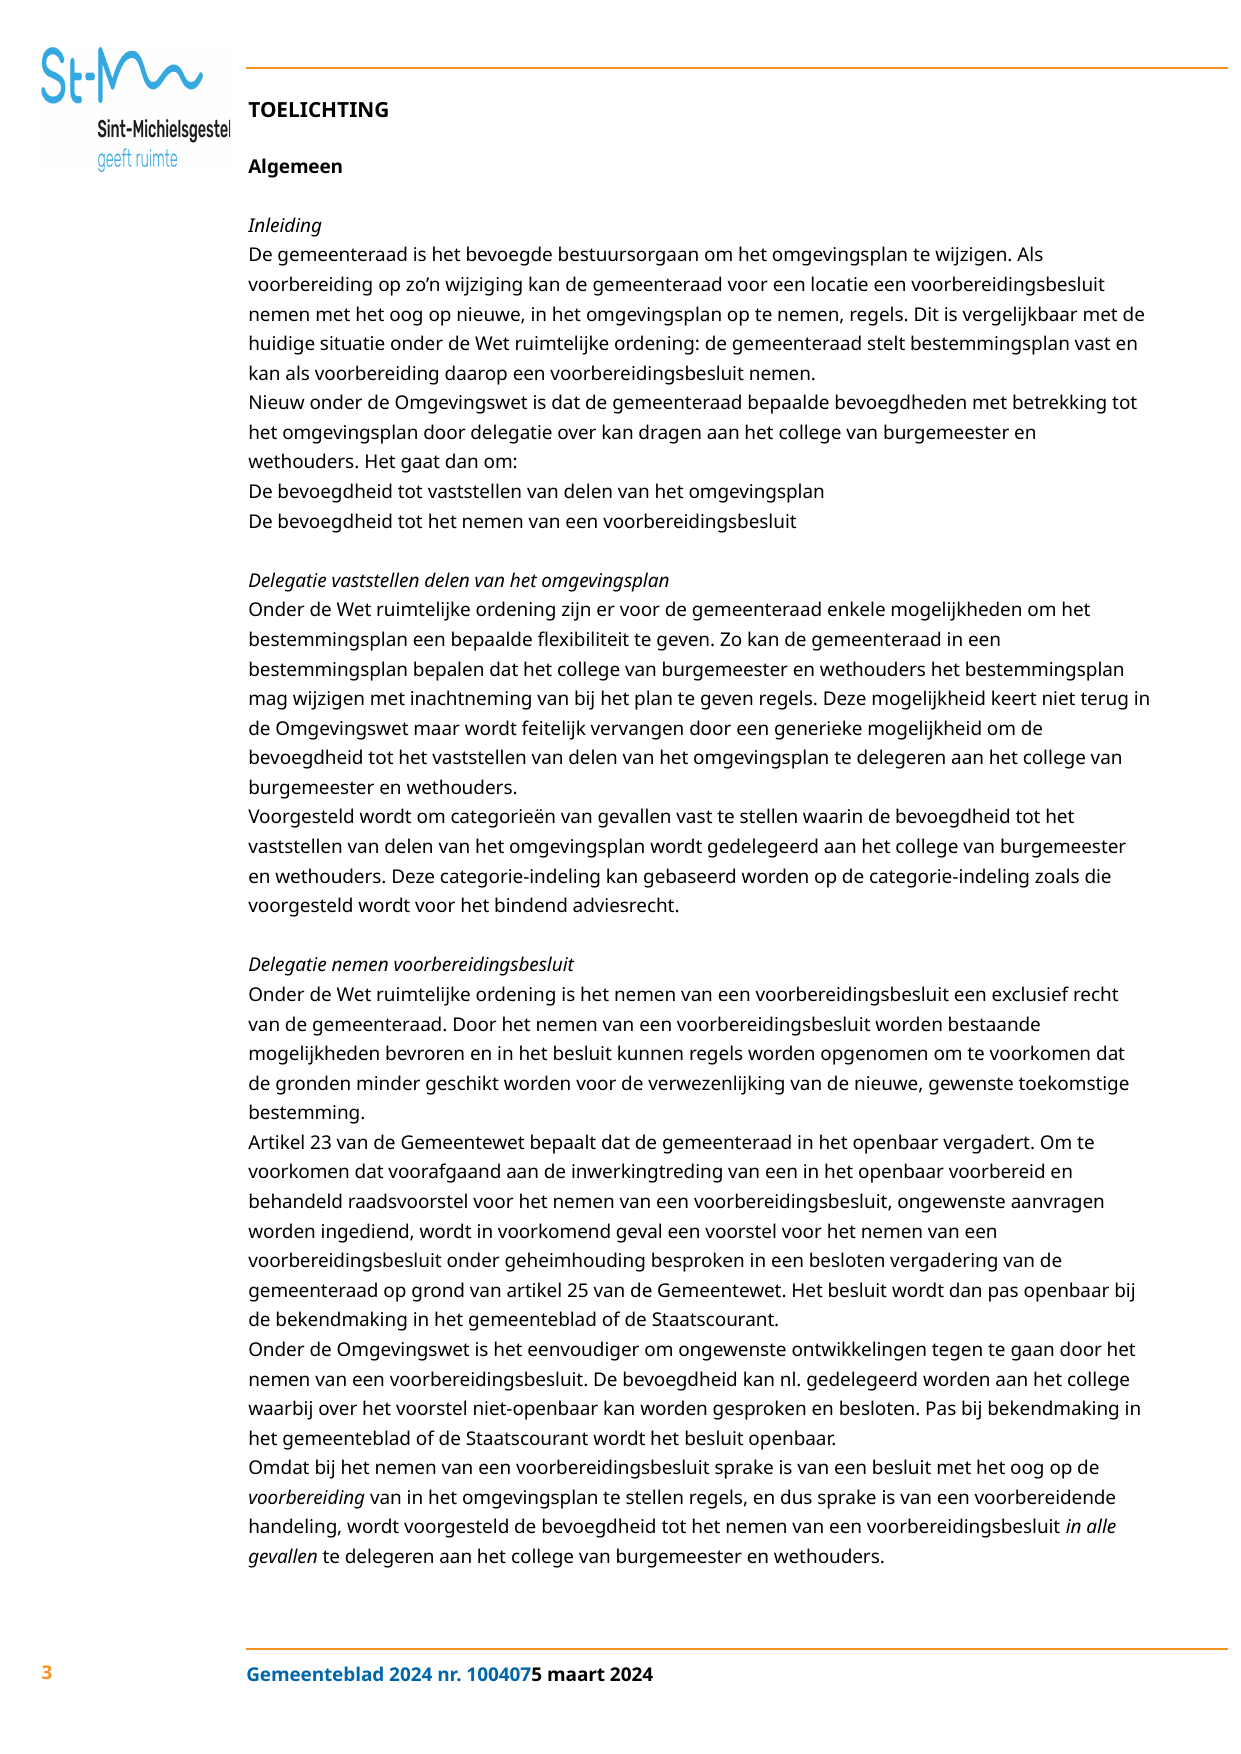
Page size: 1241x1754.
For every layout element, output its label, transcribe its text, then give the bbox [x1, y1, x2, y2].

text De bevoegdheid tot vaststellen van delen van het omgevingsplan [248, 478, 1152, 504]
text Algemeen [248, 153, 1152, 179]
text Inleiding [248, 212, 1152, 238]
text Delegatie vaststellen delen van het omgevingsplan [248, 567, 1152, 593]
text De gemeenteraad is het bevoegde bestuursorgaan om het omgevingsplan te wijzigen. Als voorbereiding op zo’n wijziging kan de gemeenteraad voor een locatie een voorbereidingsbesluit nemen met het oog op nieuwe, in het omgevingsplan op te nemen, regels. Dit is vergelijkbaar met de huidige situatie onder de Wet ruimtelijke ordening: de gemeenteraad stelt bestemmingsplan vast en kan als voorbereiding daarop een voorbereidingsbesluit nemen. [248, 242, 1152, 386]
text Delegatie nemen voorbereidingsbesluit [248, 952, 1152, 977]
text Omdat bij het nemen van een voorbereidingsbesluit sprake is van een besluit met het oog op de voorbereiding van in het omgevingsplan te stellen regels, en dus sprake is van een voorbereidende handeling, wordt voorgesteld de bevoegdheid tot het nemen van een voorbereidingsbesluit in alle gevallen te delegeren aan het college van burgemeester en wethouders. [248, 1454, 1152, 1569]
text Onder de Omgevingswet is het eenvoudiger om ongewenste ontwikkelingen tegen te gaan door het nemen van een voorbereidingsbesluit. De bevoegdheid kan nl. gedelegeerd worden aan het college waarbij over het voorstel niet-openbaar kan worden gesproken en besloten. Pas bij bekendmaking in het gemeenteblad of de Staatscourant wordt het besluit openbaar. [248, 1336, 1152, 1451]
picture [41, 47, 231, 172]
text Voorgesteld wordt om categorieën van gevallen vast te stellen waarin de bevoegdheid tot het vaststellen van delen van het omgevingsplan wordt gedelegeerd aan het college van burgemeester en wethouders. Deze categorie-indeling kan gebaseerd worden op de categorie-indeling zoals die voorgesteld wordt voor het bindend adviesrecht. [248, 804, 1152, 918]
text De bevoegdheid tot het nemen van een voorbereidingsbesluit [248, 508, 1152, 534]
text Artikel 23 van de Gemeentewet bepaalt dat de gemeenteraad in het openbaar vergadert. Om te voorkomen dat voorafgaand aan de inwerkingtreding van een in het openbaar voorbereid en behandeld raadsvoorstel voor het nemen van een voorbereidingsbesluit, ongewenste aanvragen worden ingediend, wordt in voorkomend geval een voorstel voor het nemen van een voorbereidingsbesluit onder geheimhouding besproken in een besloten vergadering van de gemeenteraad op grond van artikel 25 van de Gemeentewet. Het besluit wordt dan pas openbaar bij de bekendmaking in het gemeenteblad of de Staatscourant. [248, 1129, 1152, 1332]
text Onder de Wet ruimtelijke ordening is het nemen van een voorbereidingsbesluit een exclusief recht van de gemeenteraad. Door het nemen van een voorbereidingsbesluit worden bestaande mogelijkheden bevroren en in het besluit kunnen regels worden opgenomen om te voorkomen dat de gronden minder geschikt worden voor de verwezenlijking van de nieuwe, gewenste toekomstige bestemming. [248, 981, 1152, 1125]
text TOELICHTING [248, 95, 1152, 123]
text Onder de Wet ruimtelijke ordening zijn er voor de gemeenteraad enkele mogelijkheden om het bestemmingsplan een bepaalde flexibiliteit te geven. Zo kan de gemeenteraad in een bestemmingsplan bepalen dat het college van burgemeester en wethouders het bestemmingsplan mag wijzigen met inachtneming van bij het plan te geven regels. Deze mogelijkheid keert niet terug in de Omgevingswet maar wordt feitelijk vervangen door een generieke mogelijkheid om de bevoegdheid tot het vaststellen van delen van het omgevingsplan te delegeren aan het college van burgemeester en wethouders. [248, 597, 1152, 800]
text Nieuw onder de Omgevingswet is dat de gemeenteraad bepaalde bevoegdheden met betrekking tot het omgevingsplan door delegatie over kan dragen aan het college van burgemeester en wethouders. Het gaat dan om: [248, 389, 1152, 474]
